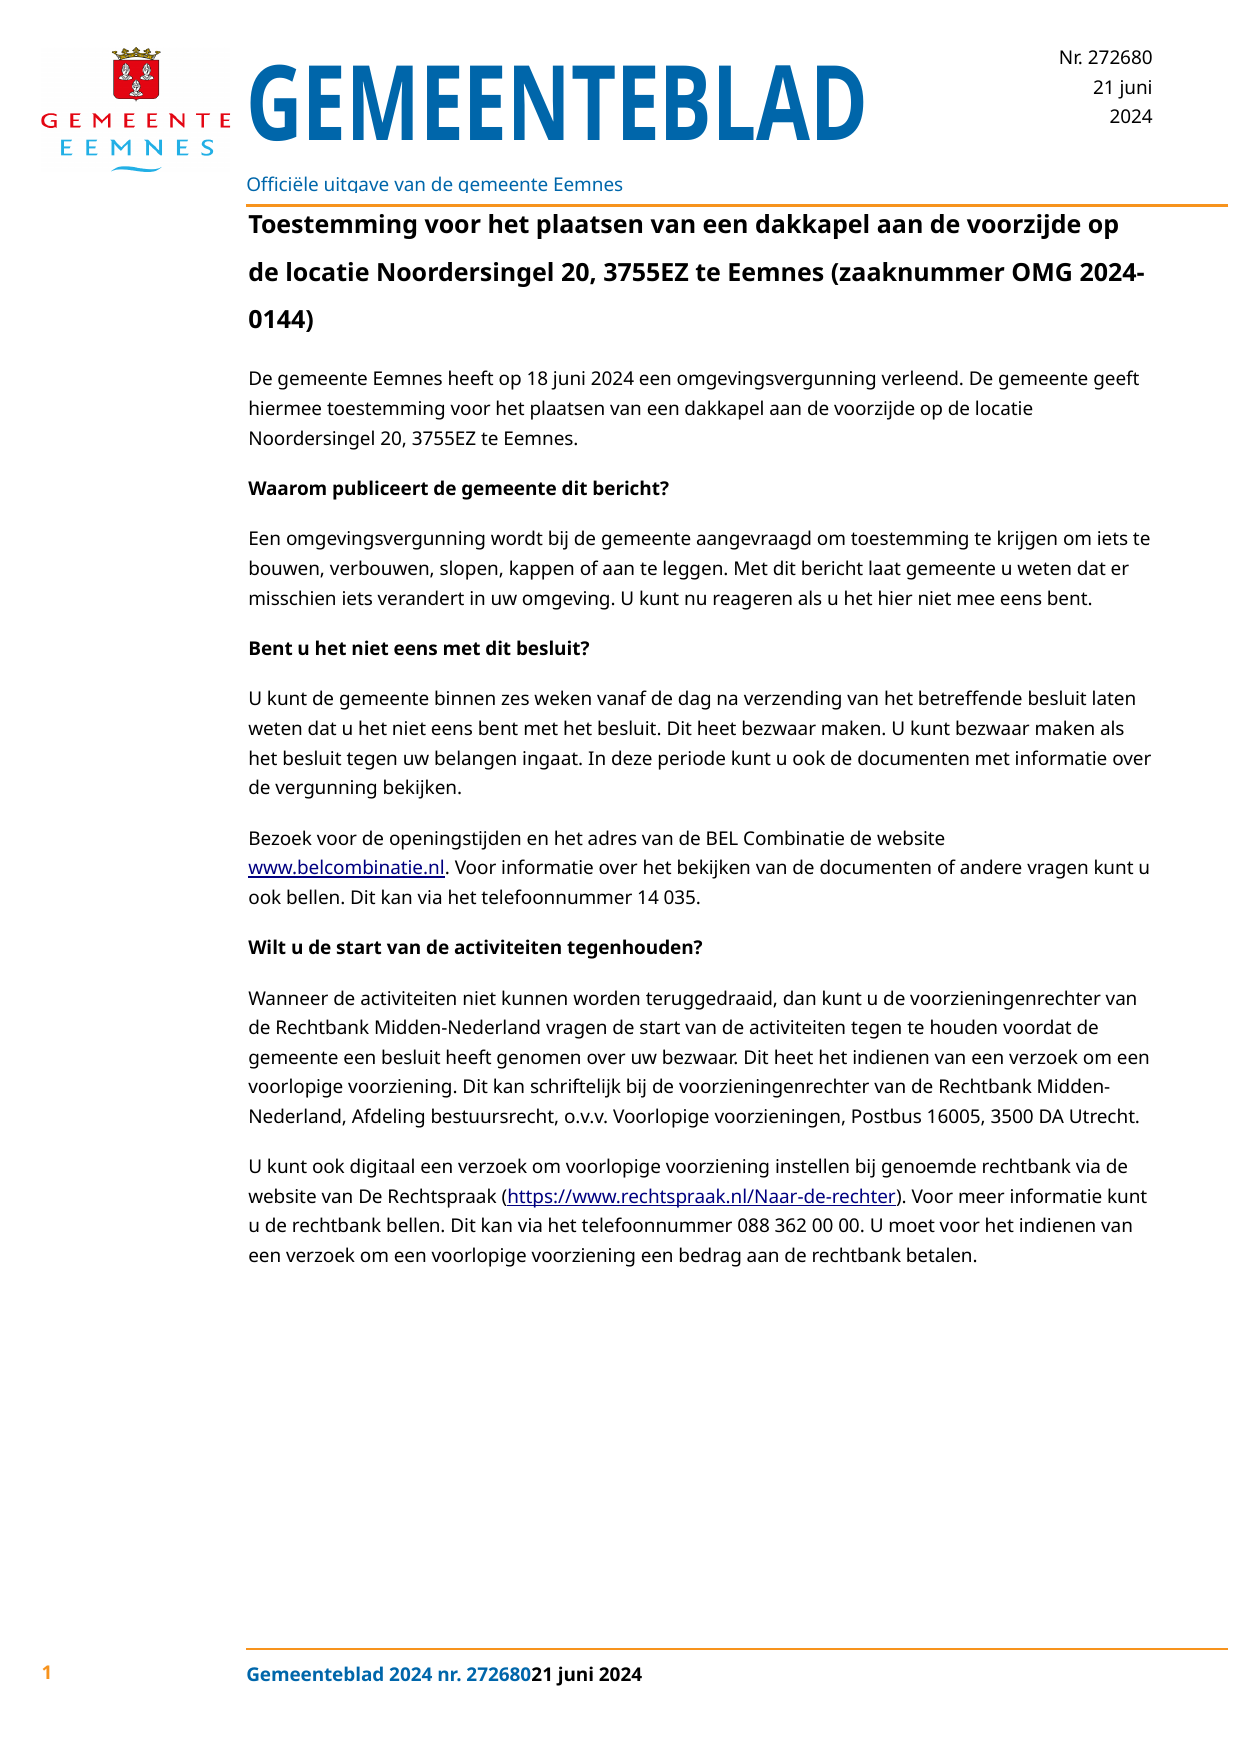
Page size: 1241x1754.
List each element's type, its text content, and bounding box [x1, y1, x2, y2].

text Wilt u de start van de activiteiten tegenhouden? [248, 934, 1152, 960]
picture [41, 47, 231, 172]
text Bent u het niet eens met dit besluit? [248, 635, 1152, 661]
text U kunt de gemeente binnen zes weken vanaf de dag na verzending van het betreffende besluit laten weten dat u het niet eens bent met het besluit. Dit heet bezwaar maken. U kunt bezwaar maken als het besluit tegen uw belangen ingaat. In deze periode kunt u ook de documenten met informatie over de vergunning bekijken. [248, 686, 1152, 800]
text Wanneer de activiteiten niet kunnen worden teruggedraaid, dan kunt u de voorzieningenrechter van de Rechtbank Midden-Nederland vragen de start van de activiteiten tegen te houden voordat de gemeente een besluit heeft genomen over uw bezwaar. Dit heet het indienen van een verzoek om een voorlopige voorziening. Dit kan schriftelijk bij de voorzieningenrechter van de Rechtbank Midden-Nederland, Afdeling bestuursrecht, o.v.v. Voorlopige voorzieningen, Postbus 16005, 3500 DA Utrecht. [248, 985, 1152, 1129]
text De gemeente Eemnes heeft op 18 juni 2024 een omgevingsvergunning verleend. De gemeente geeft hiermee toestemming voor het plaatsen van een dakkapel aan de voorzijde op de locatie Noordersingel 20, 3755EZ te Eemnes. [248, 366, 1152, 450]
text Toestemming voor het plaatsen van een dakkapel aan de voorzijde op de locatie Noordersingel 20, 3755EZ te Eemnes (zaaknummer OMG 2024-0144) [248, 207, 1152, 336]
text U kunt ook digitaal een verzoek om voorlopige voorziening instellen bij genoemde rechtbank via de website van De Rechtspraak (https://www.rechtspraak.nl/Naar-de-rechter). Voor meer informatie kunt u de rechtbank bellen. Dit kan via het telefoonnummer 088 362 00 00. U moet voor het indienen van een verzoek om een voorlopige voorziening een bedrag aan de rechtbank betalen. [248, 1153, 1152, 1268]
text Waarom publiceert de gemeente dit bericht? [248, 475, 1152, 501]
text Een omgevingsvergunning wordt bij de gemeente aangevraagd om toestemming te krijgen om iets te bouwen, verbouwen, slopen, kappen of aan te leggen. Met dit bericht laat gemeente u weten dat er misschien iets verandert in uw omgeving. U kunt nu reageren als u het hier niet mee eens bent. [248, 526, 1152, 610]
text Bezoek voor de openingstijden en het adres van de BEL Combinatie de website www.belcombinatie.nl. Voor informatie over het bekijken van de documenten of andere vragen kunt u ook bellen. Dit kan via het telefoonnummer 14 035. [248, 825, 1152, 909]
